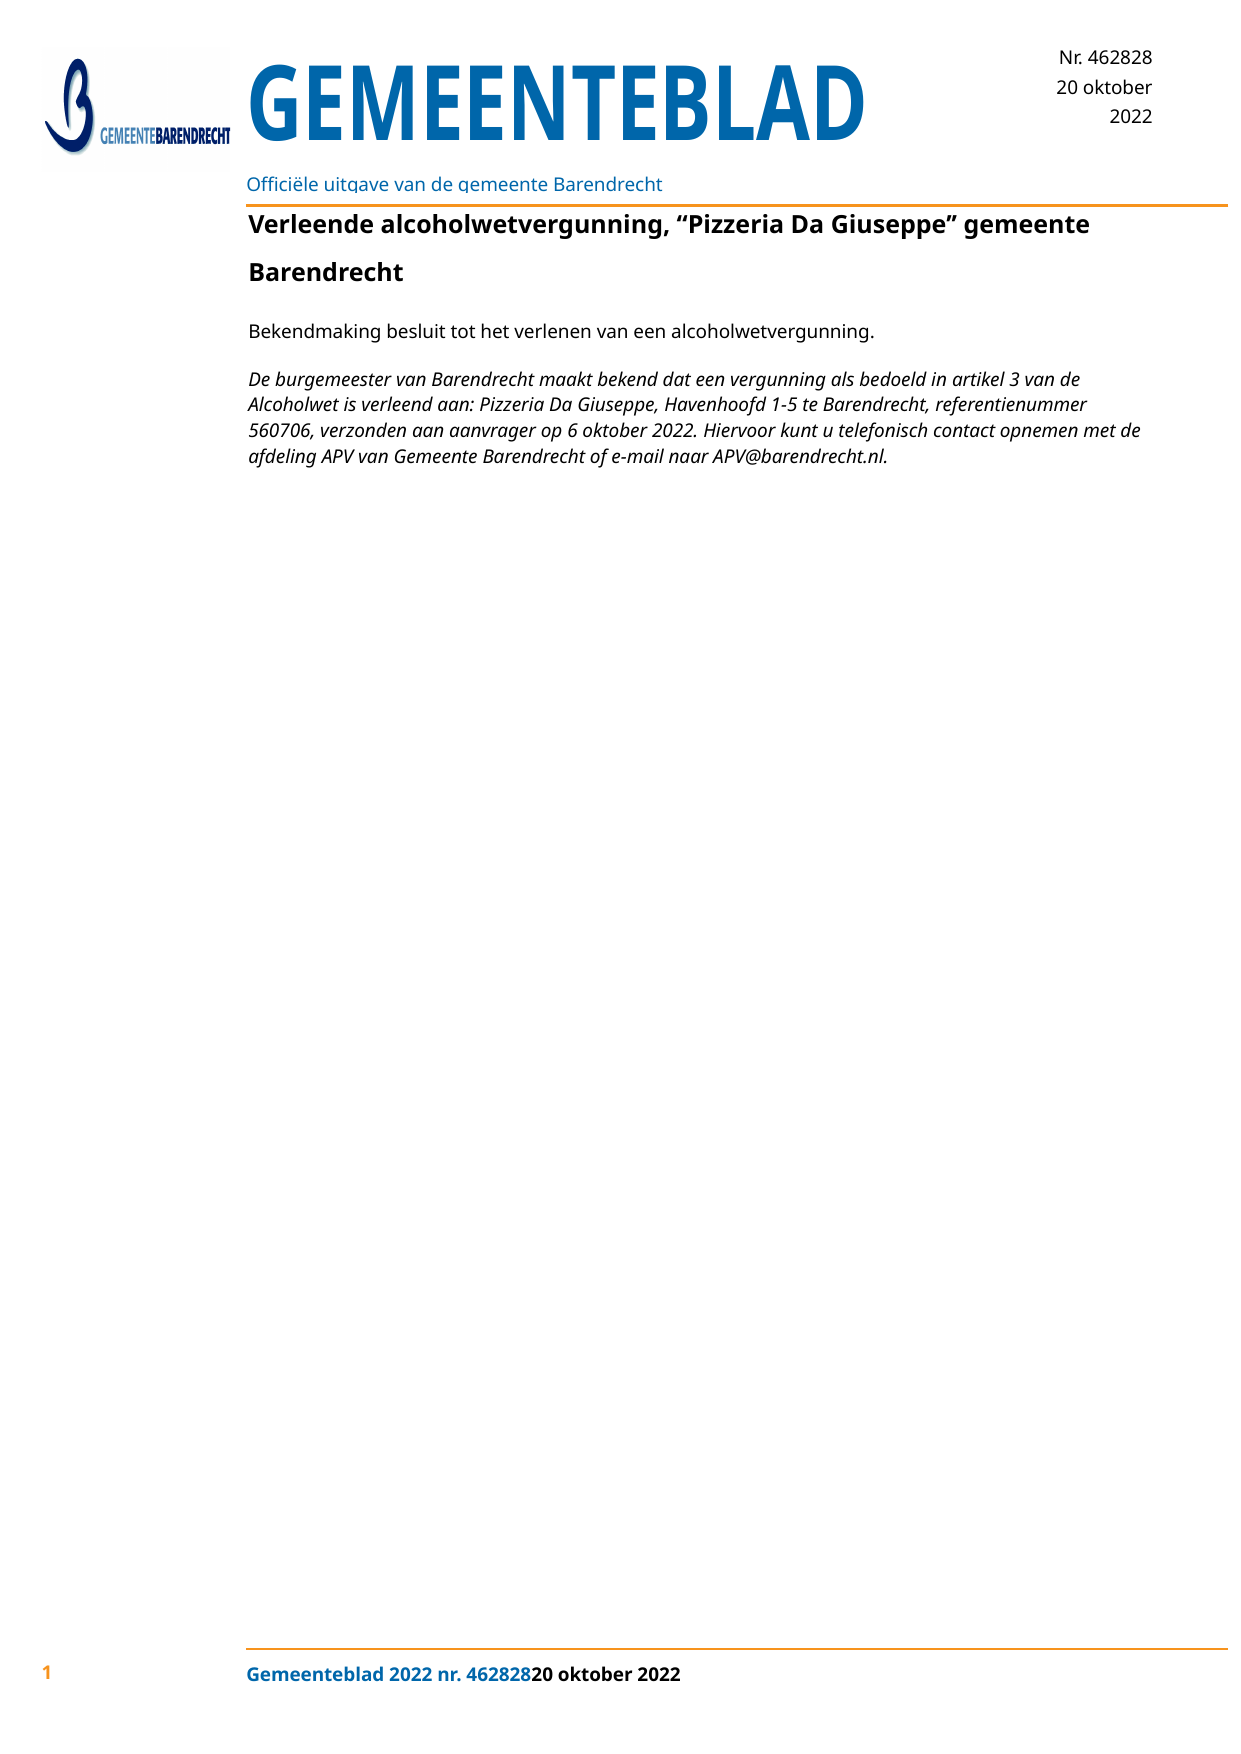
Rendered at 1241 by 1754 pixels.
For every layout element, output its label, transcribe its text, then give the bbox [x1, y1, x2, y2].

text Bekendmaking besluit tot het verlenen van een alcoholwetvergunning. [248, 318, 1152, 344]
text De burgemeester van Barendrecht maakt bekend dat een vergunning als bedoeld in artikel 3 van de Alcoholwet is verleend aan: Pizzeria Da Giuseppe, Havenhoofd 1-5 te Barendrecht, referentienummer 560706, verzonden aan aanvrager op 6 oktober 2022. Hiervoor kunt u telefonisch contact opnemen met de afdeling APV van Gemeente Barendrecht of e-mail naar APV@barendrecht.nl. [248, 366, 1152, 469]
picture [41, 47, 231, 172]
text Verleende alcoholwetvergunning, “Pizzeria Da Giuseppe’’ gemeente Barendrecht [248, 207, 1152, 288]
